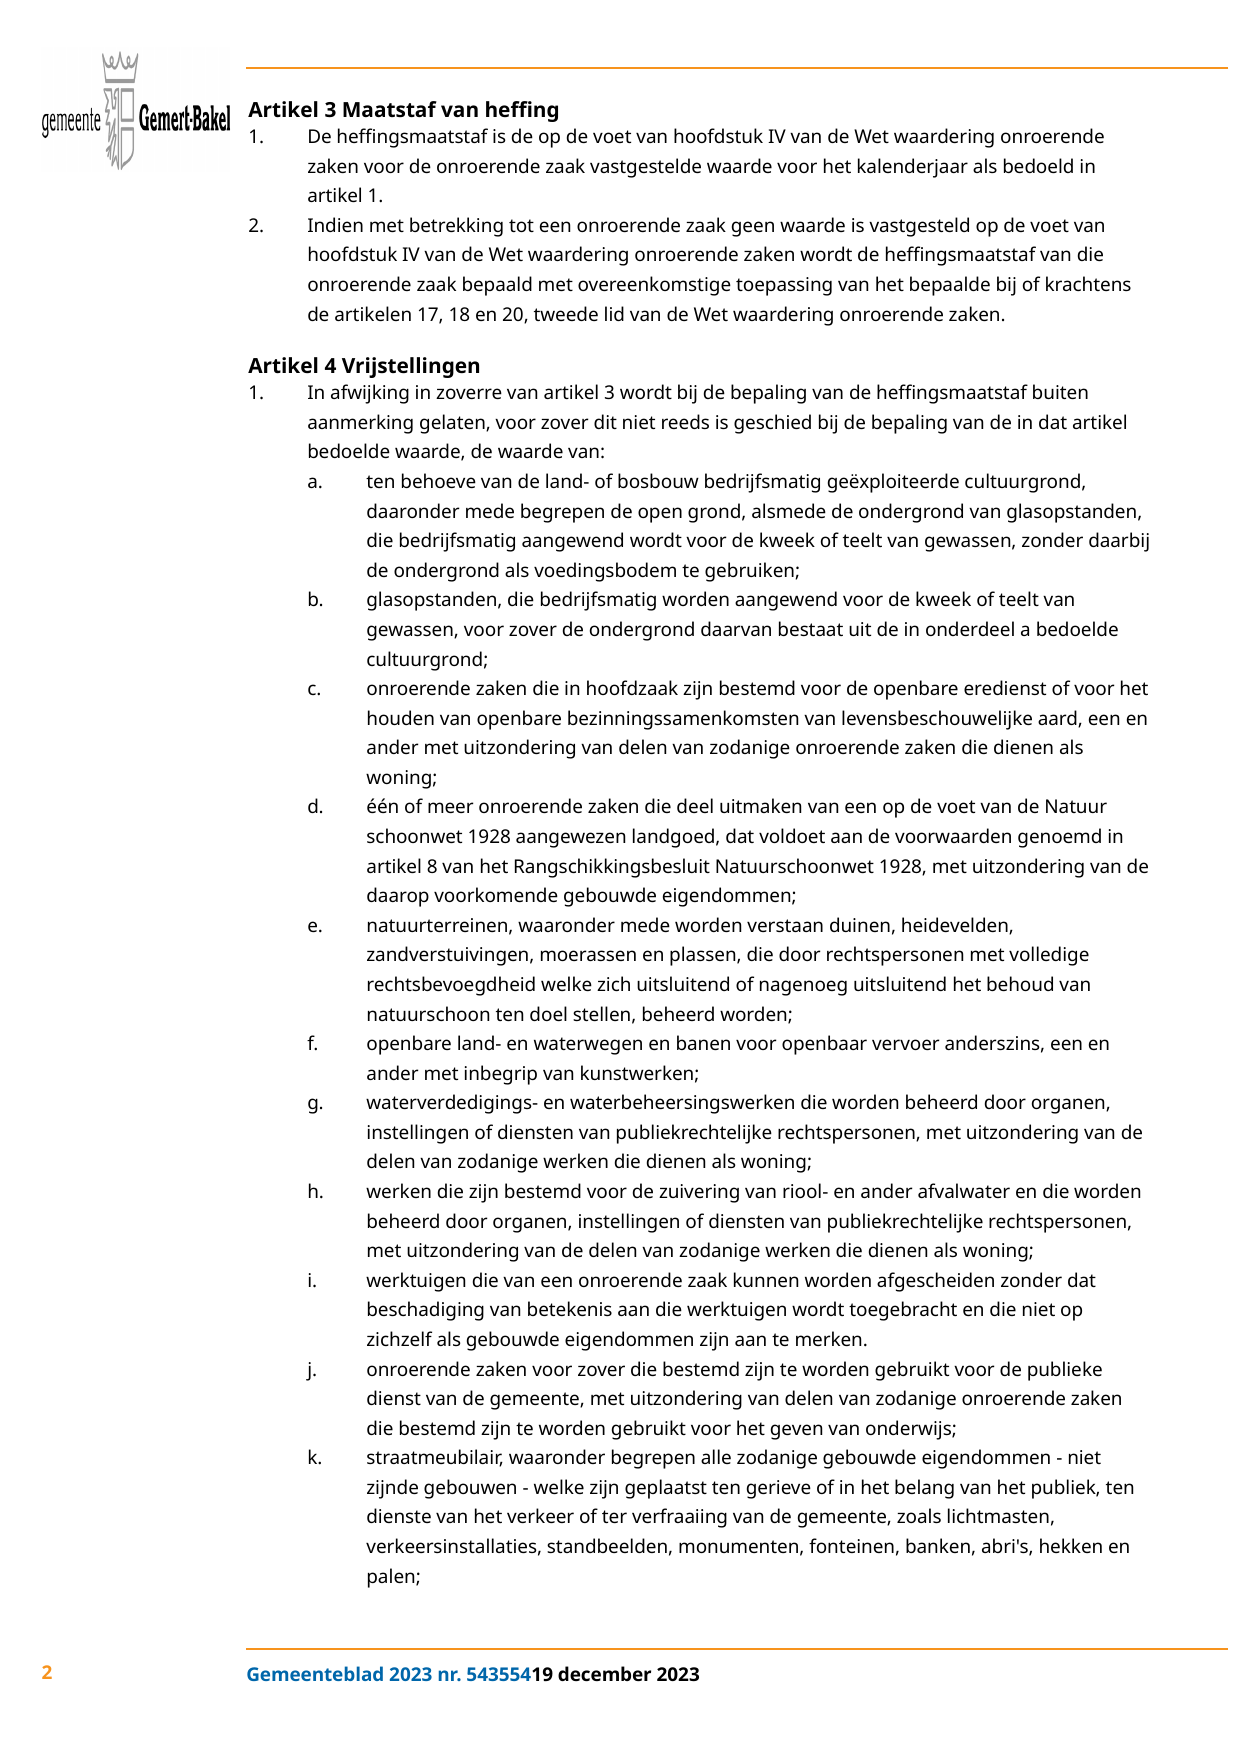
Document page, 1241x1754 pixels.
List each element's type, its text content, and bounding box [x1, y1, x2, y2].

list glasopstanden, die bedrijfsmatig worden aangewend voor de kweek of teelt van gewassen, voor zover de ondergrond daarvan bestaat uit de in onderdeel a bedoelde cultuurgrond; [307, 587, 1152, 672]
list ten behoeve van de land- of bosbouw bedrijfsmatig geëxploiteerde cultuurgrond, daaronder mede begrepen de open grond, alsmede de ondergrond van glasopstanden, die bedrijfsmatig aangewend wordt voor de kweek of teelt van gewassen, zonder daarbij de ondergrond als voedingsbodem te gebruiken; [307, 468, 1152, 583]
list In afwijking in zoverre van artikel 3 wordt bij de bepaling van de heffingsmaatstaf buiten aanmerking gelaten, voor zover dit niet reeds is geschied bij de bepaling van de in dat artikel bedoelde waarde, de waarde van: [248, 379, 1152, 464]
list werktuigen die van een onroerende zaak kunnen worden afgescheiden zonder dat beschadiging van betekenis aan die werktuigen wordt toegebracht en die niet op zichzelf als gebouwde eigendommen zijn aan te merken. [307, 1267, 1152, 1352]
list één of meer onroerende zaken die deel uitmaken van een op de voet van de Natuur­ schoonwet 1928 aangewezen landgoed, dat voldoet aan de voorwaarden genoemd in artikel 8 van het Rangschikkingsbesluit Natuurschoonwet 1928, met uitzondering van de daarop voorkomende gebouwde eigendommen; [307, 794, 1152, 908]
list onroerende zaken voor zover die bestemd zijn te worden gebruikt voor de publieke dienst van de gemeente, met uitzondering van delen van zodanige onroerende zaken die bestemd zijn te worden gebruikt voor het geven van onderwijs; [307, 1356, 1152, 1441]
list Indien met betrekking tot een onroerende zaak geen waarde is vastgesteld op de voet van hoofdstuk IV van de Wet waardering onroerende zaken wordt de heffingsmaatstaf van die onroerende zaak bepaald met overeenkomstige toepassing van het bepaalde bij of krachtens de artikelen 17, 18 en 20, tweede lid van de Wet waardering onroerende zaken. [248, 212, 1152, 326]
list openbare land- en waterwegen en banen voor openbaar vervoer anderszins, een en ander met inbegrip van kunstwerken; [307, 1030, 1152, 1086]
list werken die zijn bestemd voor de zuivering van riool- en ander afvalwater en die worden beheerd door organen, instellingen of diensten van publiekrechtelijke rechtspersonen, met uitzondering van de delen van zodanige werken die dienen als woning; [307, 1178, 1152, 1263]
picture [41, 47, 231, 172]
list De heffingsmaatstaf is de op de voet van hoofdstuk IV van de Wet waardering onroerende zaken voor de onroerende zaak vastgestelde waarde voor het kalenderjaar als bedoeld in artikel 1. [248, 123, 1152, 208]
text Artikel 4 Vrijstellingen [248, 351, 1152, 379]
text Artikel 3 Maatstaf van heffing [248, 95, 1152, 123]
list natuurterreinen, waaronder mede worden verstaan duinen, heidevelden, zandverstuivingen, moerassen en plassen, die door rechtspersonen met volledige rechtsbevoegdheid welke zich uitsluitend of nagenoeg uitsluitend het behoud van natuurschoon ten doel stellen, beheerd worden; [307, 912, 1152, 1027]
list waterverdedigings- en waterbeheersingswerken die worden beheerd door organen, instellingen of diensten van publiekrechtelijke rechtspersonen, met uitzondering van de delen van zodanige werken die dienen als woning; [307, 1089, 1152, 1174]
list onroerende zaken die in hoofdzaak zijn bestemd voor de openbare eredienst of voor het houden van openbare bezinningssamenkomsten van levensbeschouwelijke aard, een en ander met uitzondering van delen van zodanige onroerende zaken die dienen als woning; [307, 675, 1152, 790]
list straatmeubilair, waaronder begrepen alle zodanige gebouwde eigendommen - niet zijnde gebouwen - welke zijn geplaatst ten gerieve of in het belang van het publiek, ten dienste van het verkeer of ter verfraaiing van de gemeente, zoals lichtmasten, verkeersinstallaties, standbeelden, monumenten, fonteinen, banken, abri's, hekken en palen; [307, 1444, 1152, 1589]
